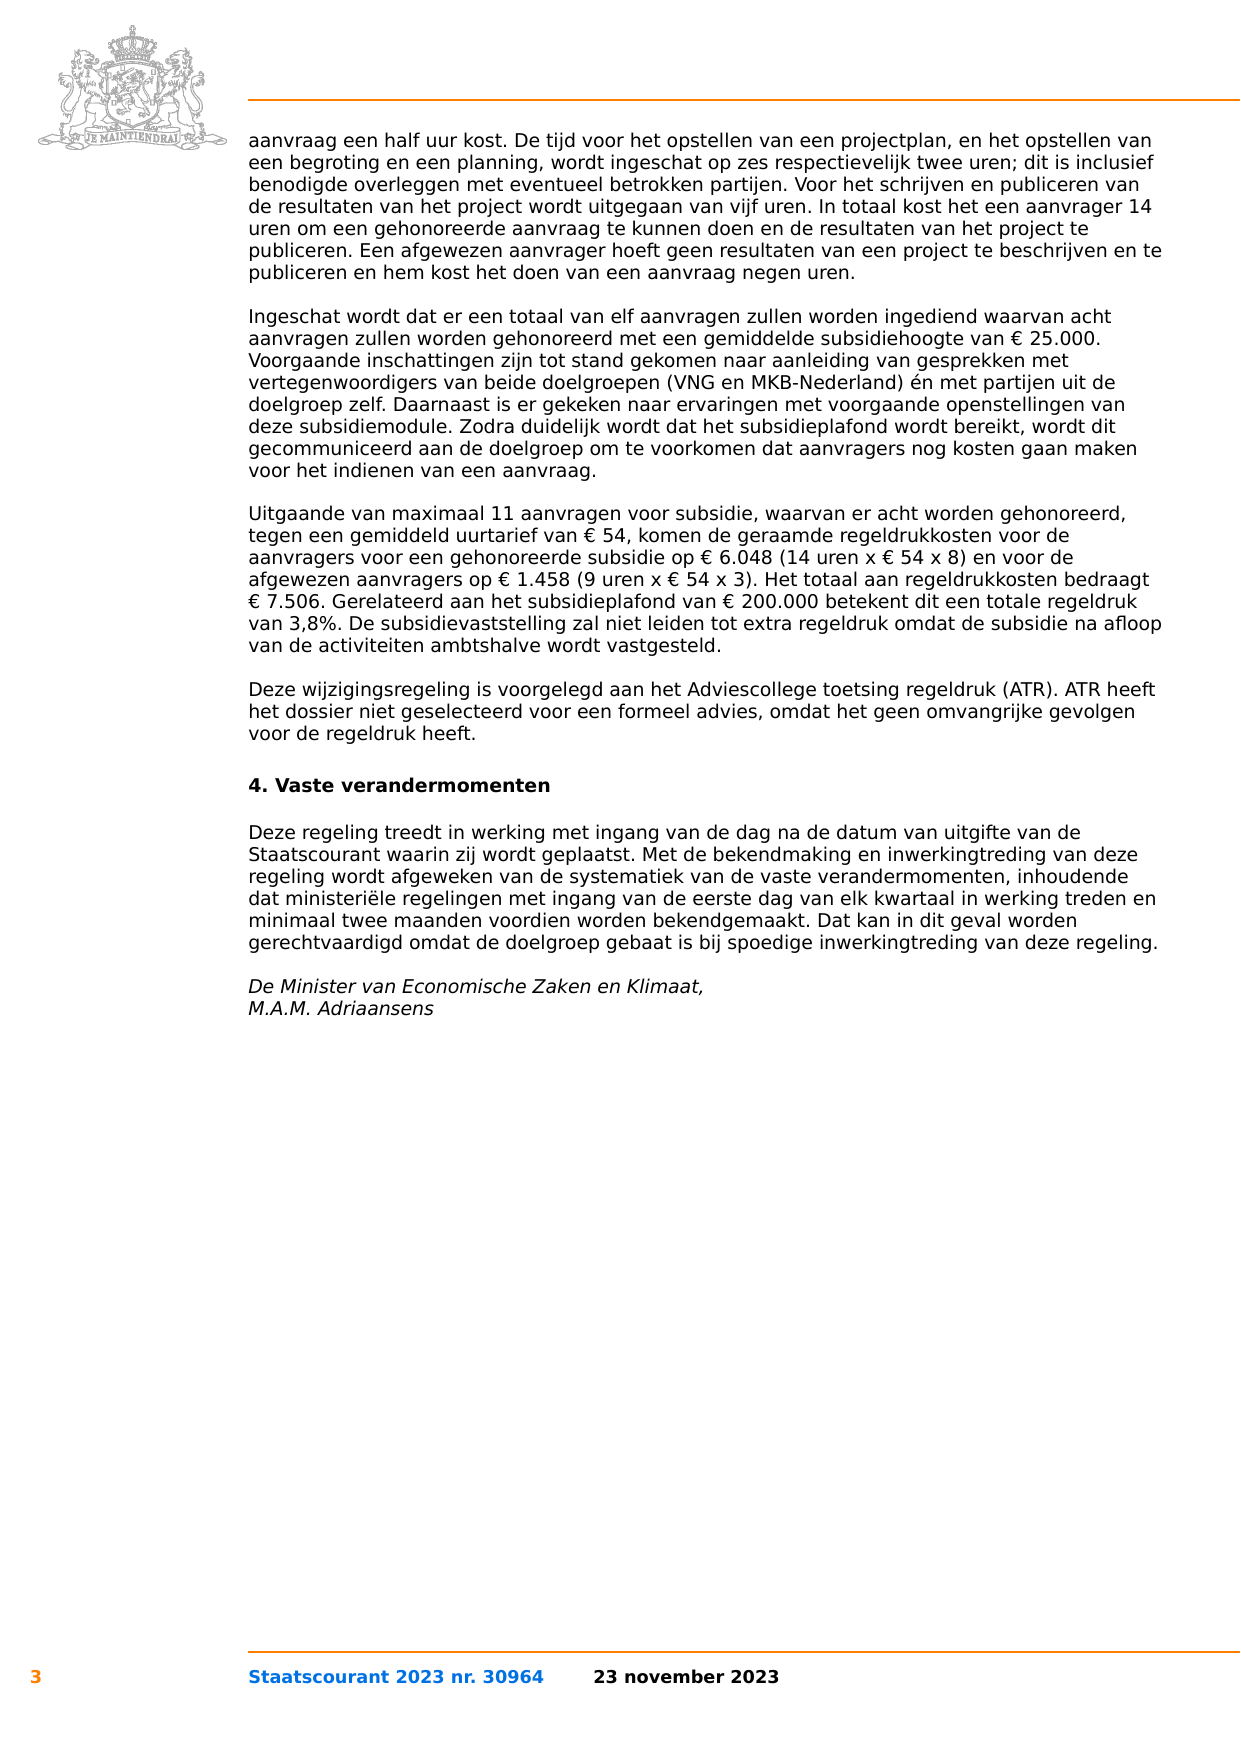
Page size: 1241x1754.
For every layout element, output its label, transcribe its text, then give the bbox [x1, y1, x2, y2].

text Deze regeling treedt in werking met ingang van de dag na de datum van uitgifte van de Staatscourant waarin zij wordt geplaatst. Met de bekendmaking en inwerkingtreding van deze regeling wordt afgeweken van de systematiek van de vaste verandermomenten, inhoudende dat ministeriële regelingen met ingang van de eerste dag van elk kwartaal in werking treden en minimaal twee maanden voordien worden bekendgemaakt. Dat kan in dit geval worden gerechtvaardigd omdat de doelgroep gebaat is bij spoedige inwerkingtreding van deze regeling. [248, 822, 1163, 954]
text De Minister van Economische Zaken en Klimaat, M.A.M. Adriaansens [248, 976, 1163, 1020]
picture [38, 25, 227, 150]
text Deze wijzigingsregeling is voorgelegd aan het Adviescollege toetsing regeldruk (ATR). ATR heeft het dossier niet geselecteerd voor een formeel advies, omdat het geen omvangrijke gevolgen voor de regeldruk heeft. [248, 679, 1163, 745]
text Ingeschat wordt dat er een totaal van elf aanvragen zullen worden ingediend waarvan acht aanvragen zullen worden gehonoreerd met een gemiddelde subsidiehoogte van € 25.000. Voorgaande inschattingen zijn tot stand gekomen naar aanleiding van gesprekken met vertegenwoordigers van beide doelgroepen (VNG en MKB-Nederland) én met partijen uit de doelgroep zelf. Daarnaast is er gekeken naar ervaringen met voorgaande openstellingen van deze subsidiemodule. Zodra duidelijk wordt dat het subsidieplafond wordt bereikt, wordt dit gecommuniceerd aan de doelgroep om te voorkomen dat aanvragers nog kosten gaan maken voor het indienen van een aanvraag. [248, 306, 1163, 481]
text Uitgaande van maximaal 11 aanvragen voor subsidie, waarvan er acht worden gehonoreerd, tegen een gemiddeld uurtarief van € 54, komen de geraamde regeldrukkosten voor de aanvragers voor een gehonoreerde subsidie op € 6.048 (14 uren x € 54 x 8) en voor de afgewezen aanvragers op € 1.458 (9 uren x € 54 x 3). Het totaal aan regeldrukkosten bedraagt € 7.506. Gerelateerd aan het subsidieplafond van € 200.000 betekent dit een totale regeldruk van 3,8%. De subsidievaststelling zal niet leiden tot extra regeldruk omdat de subsidie na afloop van de activiteiten ambtshalve wordt vastgesteld. [248, 503, 1163, 657]
subtitle 4. Vaste verandermomenten [248, 775, 1163, 797]
text aanvraag een half uur kost. De tijd voor het opstellen van een projectplan, en het opstellen van een begroting en een planning, wordt ingeschat op zes respectievelijk twee uren; dit is inclusief benodigde overleggen met eventueel betrokken partijen. Voor het schrijven en publiceren van de resultaten van het project wordt uitgegaan van vijf uren. In totaal kost het een aanvrager 14 uren om een gehonoreerde aanvraag te kunnen doen en de resultaten van het project te publiceren. Een afgewezen aanvrager hoeft geen resultaten van een project te beschrijven en te publiceren en hem kost het doen van een aanvraag negen uren. [248, 130, 1163, 284]
